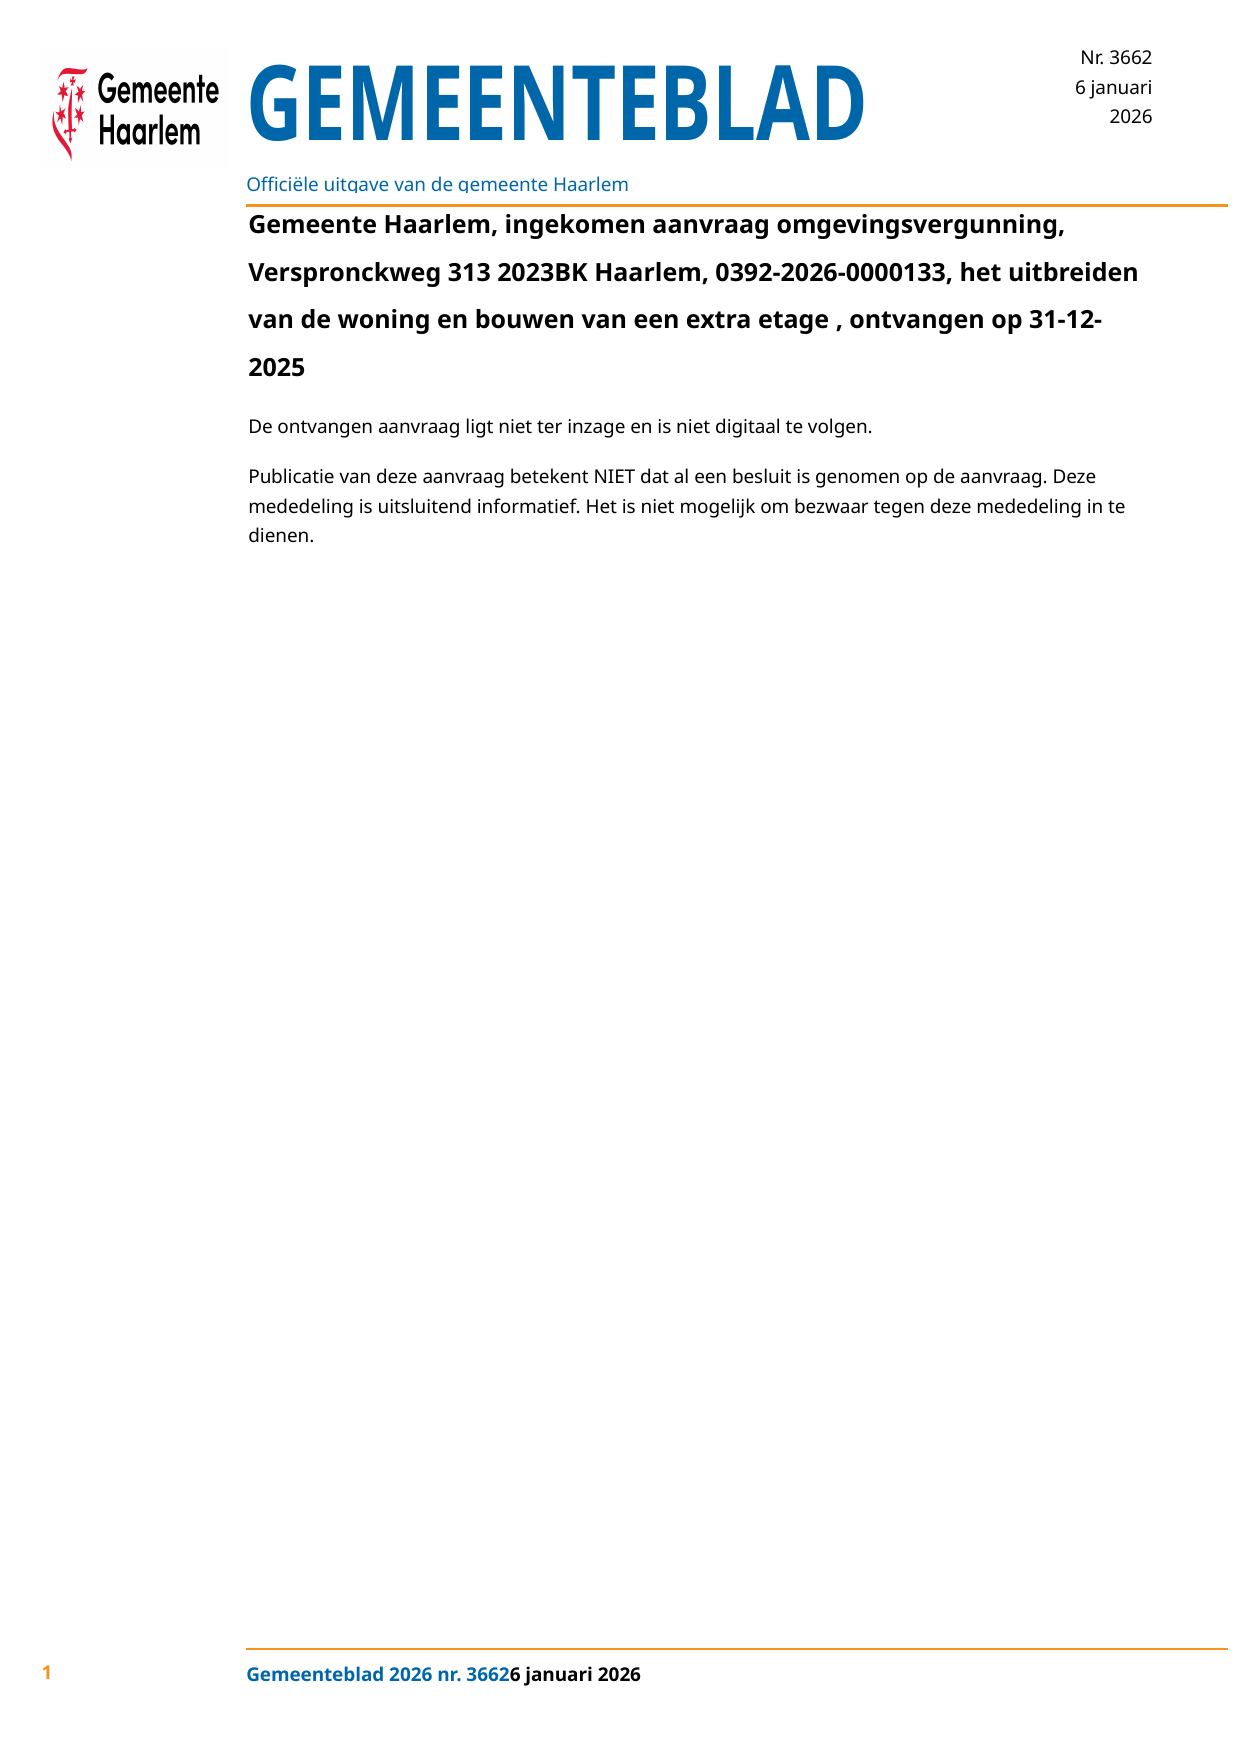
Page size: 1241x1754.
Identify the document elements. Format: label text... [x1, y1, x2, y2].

text Publicatie van deze aanvraag betekent NIET dat al een besluit is genomen op de aanvraag. Deze mededeling is uitsluitend informatief. Het is niet mogelijk om bezwaar tegen deze mededeling in te dienen. [248, 463, 1152, 548]
text Gemeente Haarlem, ingekomen aanvraag omgevingsvergunning, Verspronckweg 313 2023BK Haarlem, 0392-2026-0000133, het uitbreiden van de woning en bouwen van een extra etage , ontvangen op 31-12-2025 [248, 207, 1152, 384]
picture [41, 47, 231, 172]
text De ontvangen aanvraag ligt niet ter inzage en is niet digitaal te volgen. [248, 413, 1152, 439]
